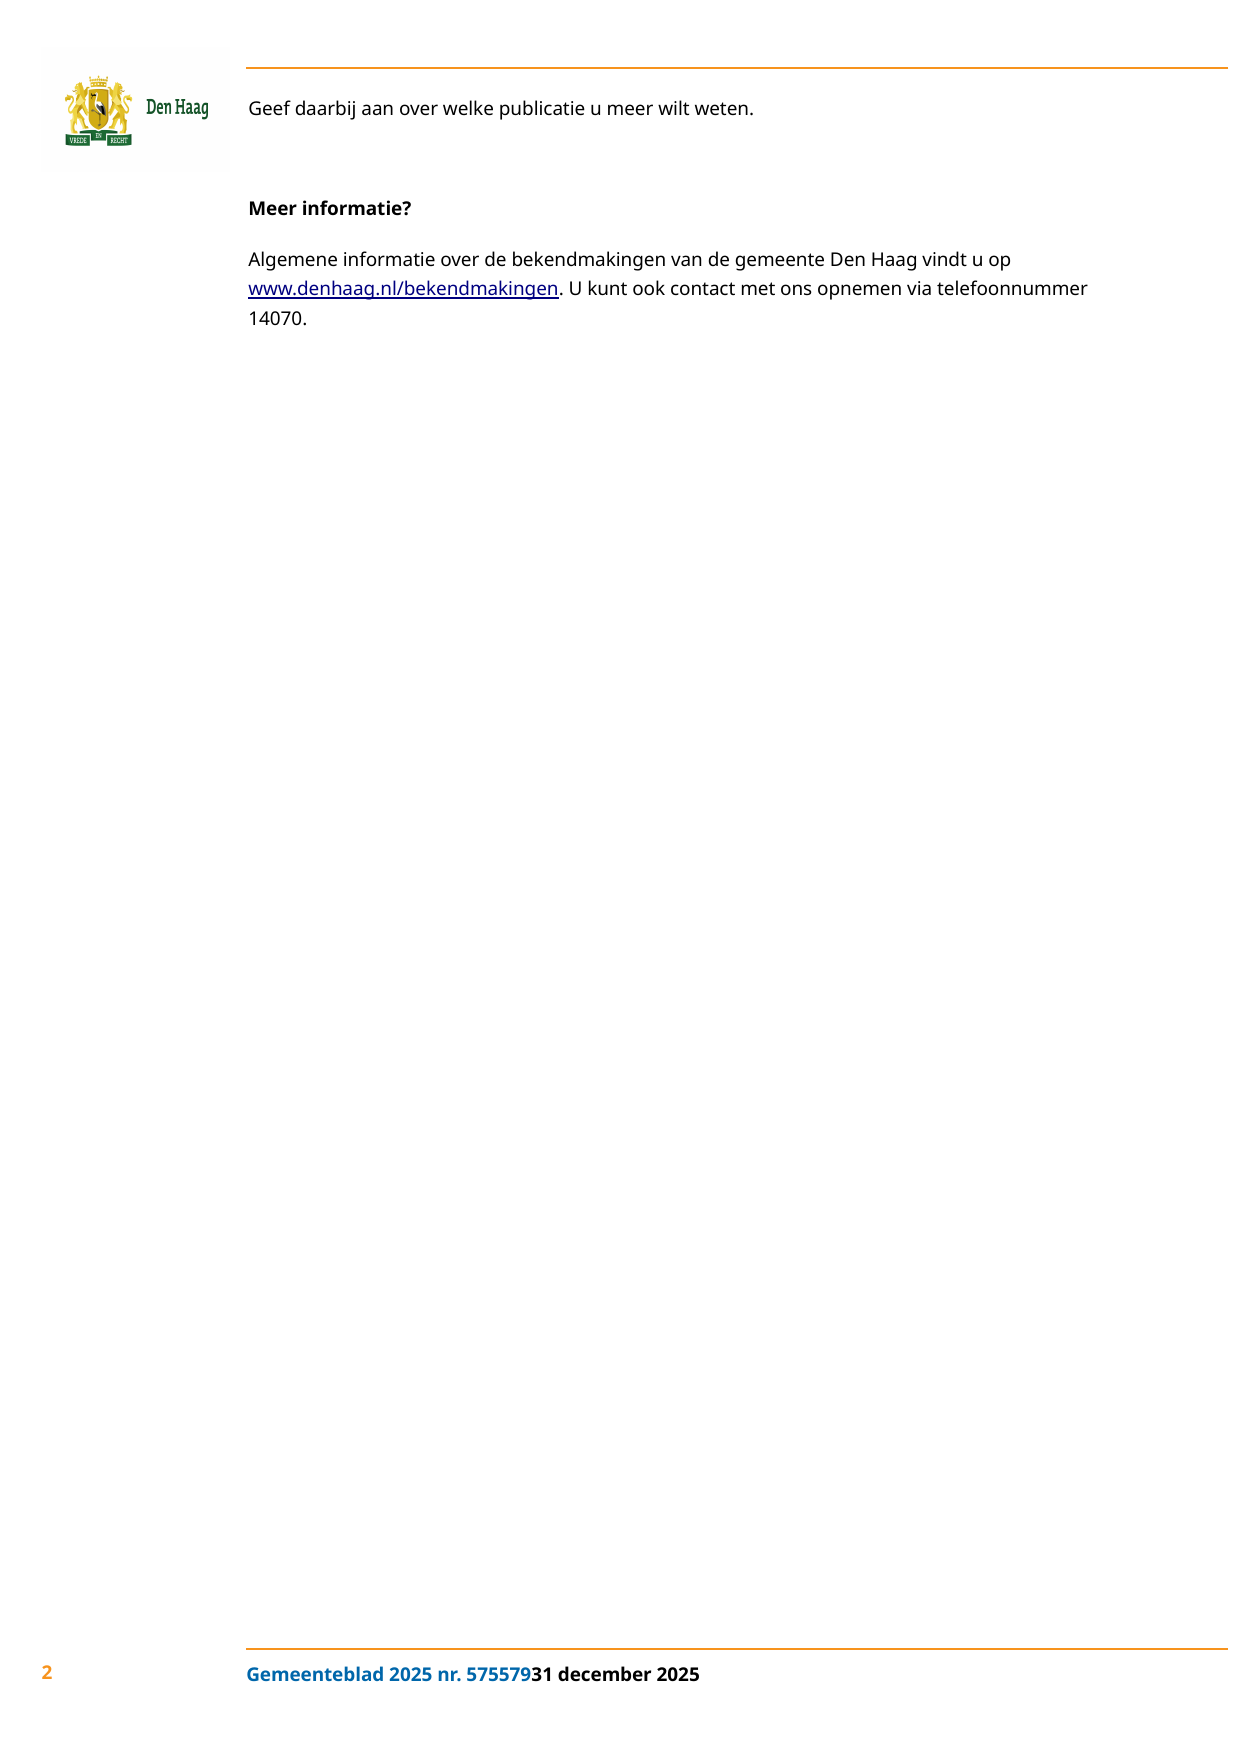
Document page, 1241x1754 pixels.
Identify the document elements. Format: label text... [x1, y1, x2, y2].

picture [41, 47, 231, 172]
text Geef daarbij aan over welke publicatie u meer wilt weten. [248, 95, 1152, 121]
text Algemene informatie over de bekendmakingen van de gemeente Den Haag vindt u op www.denhaag.nl/bekendmakingen. U kunt ook contact met ons opnemen via telefoonnummer 14070. [248, 246, 1152, 331]
text Meer informatie? [248, 196, 1152, 221]
